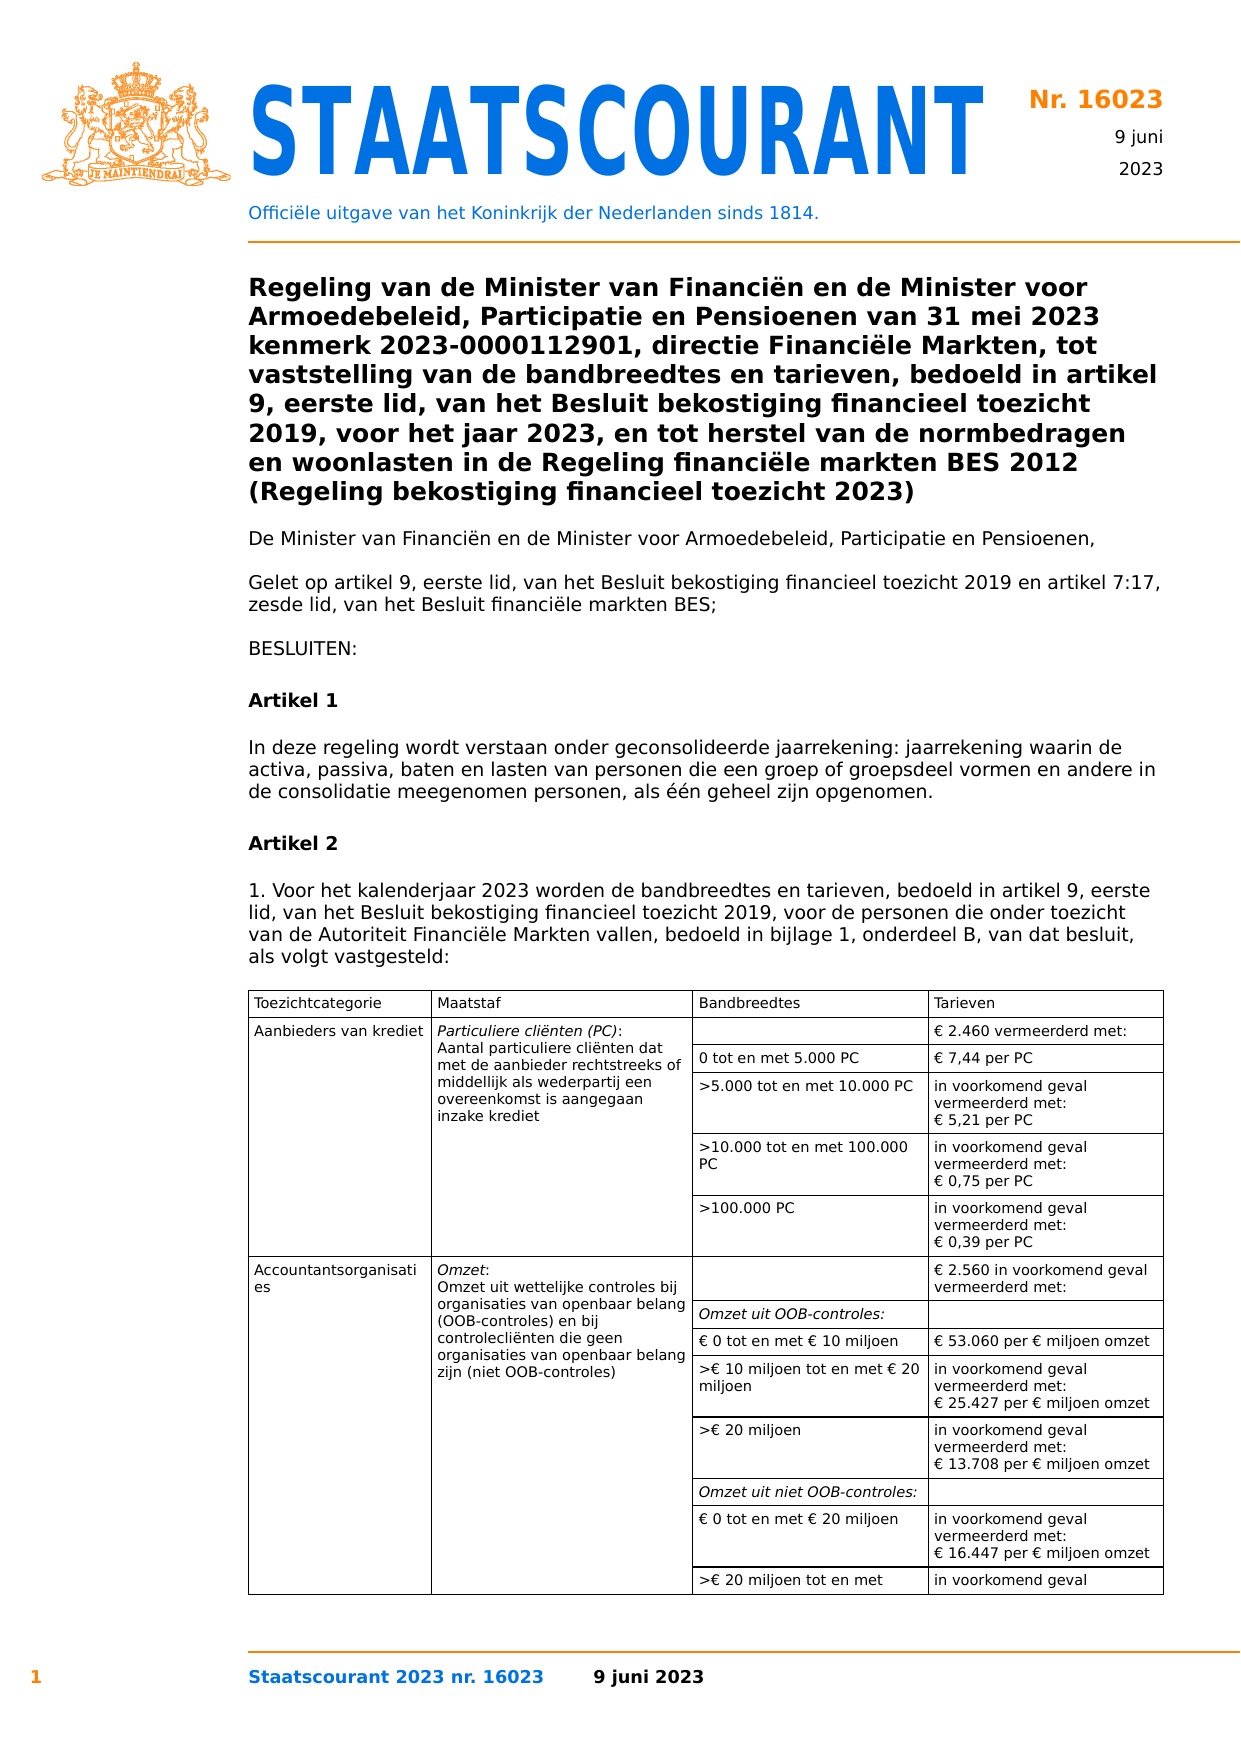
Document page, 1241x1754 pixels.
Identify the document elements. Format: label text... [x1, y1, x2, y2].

table_cell >10.000 tot en met 100.000 PC [693, 1134, 928, 1194]
table_cell >100.000 PC [693, 1196, 928, 1256]
table_cell Officiële uitgave van het Koninkrijk der Nederlanden sinds 1814. [248, 203, 1240, 241]
text De Minister van Financiën en de Minister voor Armoedebeleid, Participatie en Pensioenen, [248, 528, 1163, 550]
table_cell € 0 tot en met € 10 miljoen [693, 1329, 928, 1355]
table_header Maatstaf [432, 991, 692, 1017]
table_cell 0 tot en met 5.000 PC [693, 1045, 928, 1072]
table_header Bandbreedtes [693, 991, 928, 1017]
table_cell 9 juni [998, 121, 1240, 153]
subtitle Artikel 2 [248, 833, 1163, 855]
table_cell Omzet uit niet OOB-controles: [693, 1479, 928, 1505]
table_cell Accountantsorganisaties [249, 1257, 431, 1594]
table_header Toezichtcategorie [249, 991, 431, 1017]
table_cell Particuliere cliënten (PC): Aantal particuliere cliënten dat met de aanbieder rechtstreeks of middellijk als wederpartij een overeenkomst is aangegaan inzake krediet [432, 1018, 692, 1256]
table_cell in voorkomend geval vermeerderd met: € 5,21 per PC [929, 1073, 1163, 1133]
text 1. Voor het kalenderjaar 2023 worden de bandbreedtes en tarieven, bedoeld in artikel 9, eerste lid, van het Besluit bekostiging financieel toezicht 2019, voor de personen die onder toezicht van de Autoriteit Financiële Markten vallen, bedoeld in bijlage 1, onderdeel B, van dat besluit, als volgt vastgesteld: [248, 880, 1163, 968]
text BESLUITEN: [248, 638, 1163, 660]
table_cell € 2.560 in voorkomend geval vermeerderd met: [929, 1257, 1163, 1300]
table_cell in voorkomend geval vermeerderd met: € 25.427 per € miljoen omzet [929, 1356, 1163, 1416]
table_header STAATSCOURANT [248, 62, 998, 203]
table_cell Aanbieders van krediet [249, 1018, 431, 1256]
table_cell [693, 1018, 928, 1044]
table_cell € 2.460 vermeerderd met: [929, 1018, 1163, 1044]
table_cell in voorkomend geval vermeerderd met: € 16.447 per € miljoen omzet [929, 1506, 1163, 1566]
table_cell in voorkomend geval vermeerderd met: € 13.708 per € miljoen omzet [929, 1418, 1163, 1478]
table_cell € 0 tot en met € 20 miljoen [693, 1506, 928, 1566]
table_header Nr. 16023 [998, 62, 1240, 121]
table_cell Omzet: Omzet uit wettelijke controles bij organisaties van openbaar belang (OOB-controles) en bij controlecliënten die geen organisaties van openbaar belang zijn (niet OOB-controles) [432, 1257, 692, 1594]
table_cell € 53.060 per € miljoen omzet [929, 1329, 1163, 1355]
table_header Tarieven [929, 991, 1163, 1017]
table_cell >€ 20 miljoen tot en met [693, 1568, 928, 1594]
table_cell in voorkomend geval [929, 1568, 1163, 1594]
text Gelet op artikel 9, eerste lid, van het Besluit bekostiging financieel toezicht 2019 en artikel 7:17, zesde lid, van het Besluit financiële markten BES; [248, 572, 1163, 616]
text In deze regeling wordt verstaan onder geconsolideerde jaarrekening: jaarrekening waarin de activa, passiva, baten en lasten van personen die een groep of groepsdeel vormen en andere in de consolidatie meegenomen personen, als één geheel zijn opgenomen. [248, 737, 1163, 803]
table_cell [693, 1257, 928, 1300]
table_cell € 7,44 per PC [929, 1045, 1163, 1072]
subtitle Artikel 1 [248, 690, 1163, 712]
table_cell [929, 1301, 1163, 1328]
subtitle Regeling van de Minister van Financiën en de Minister voor Armoedebeleid, Participatie en Pensioenen van 31 mei 2023 kenmerk 2023-0000112901, directie Financiële Markten, tot vaststelling van de bandbreedtes en tarieven, bedoeld in artikel 9, eerste lid, van het Besluit bekostiging financieel toezicht 2019, voor het jaar 2023, en tot herstel van de normbedragen en woonlasten in de Regeling financiële markten BES 2012 (Regeling bekostiging financieel toezicht 2023) [248, 273, 1163, 506]
table_cell >€ 20 miljoen [693, 1418, 928, 1478]
table_cell Omzet uit OOB-controles: [693, 1301, 928, 1328]
table_cell in voorkomend geval vermeerderd met: € 0,39 per PC [929, 1196, 1163, 1256]
table_cell 2023 [998, 153, 1240, 203]
table_cell [929, 1479, 1163, 1505]
table_cell >€ 10 miljoen tot en met € 20 miljoen [693, 1356, 928, 1416]
table_cell in voorkomend geval vermeerderd met: € 0,75 per PC [929, 1134, 1163, 1194]
table_header [25, 62, 248, 241]
table_cell >5.000 tot en met 10.000 PC [693, 1073, 928, 1133]
picture [41, 62, 231, 186]
